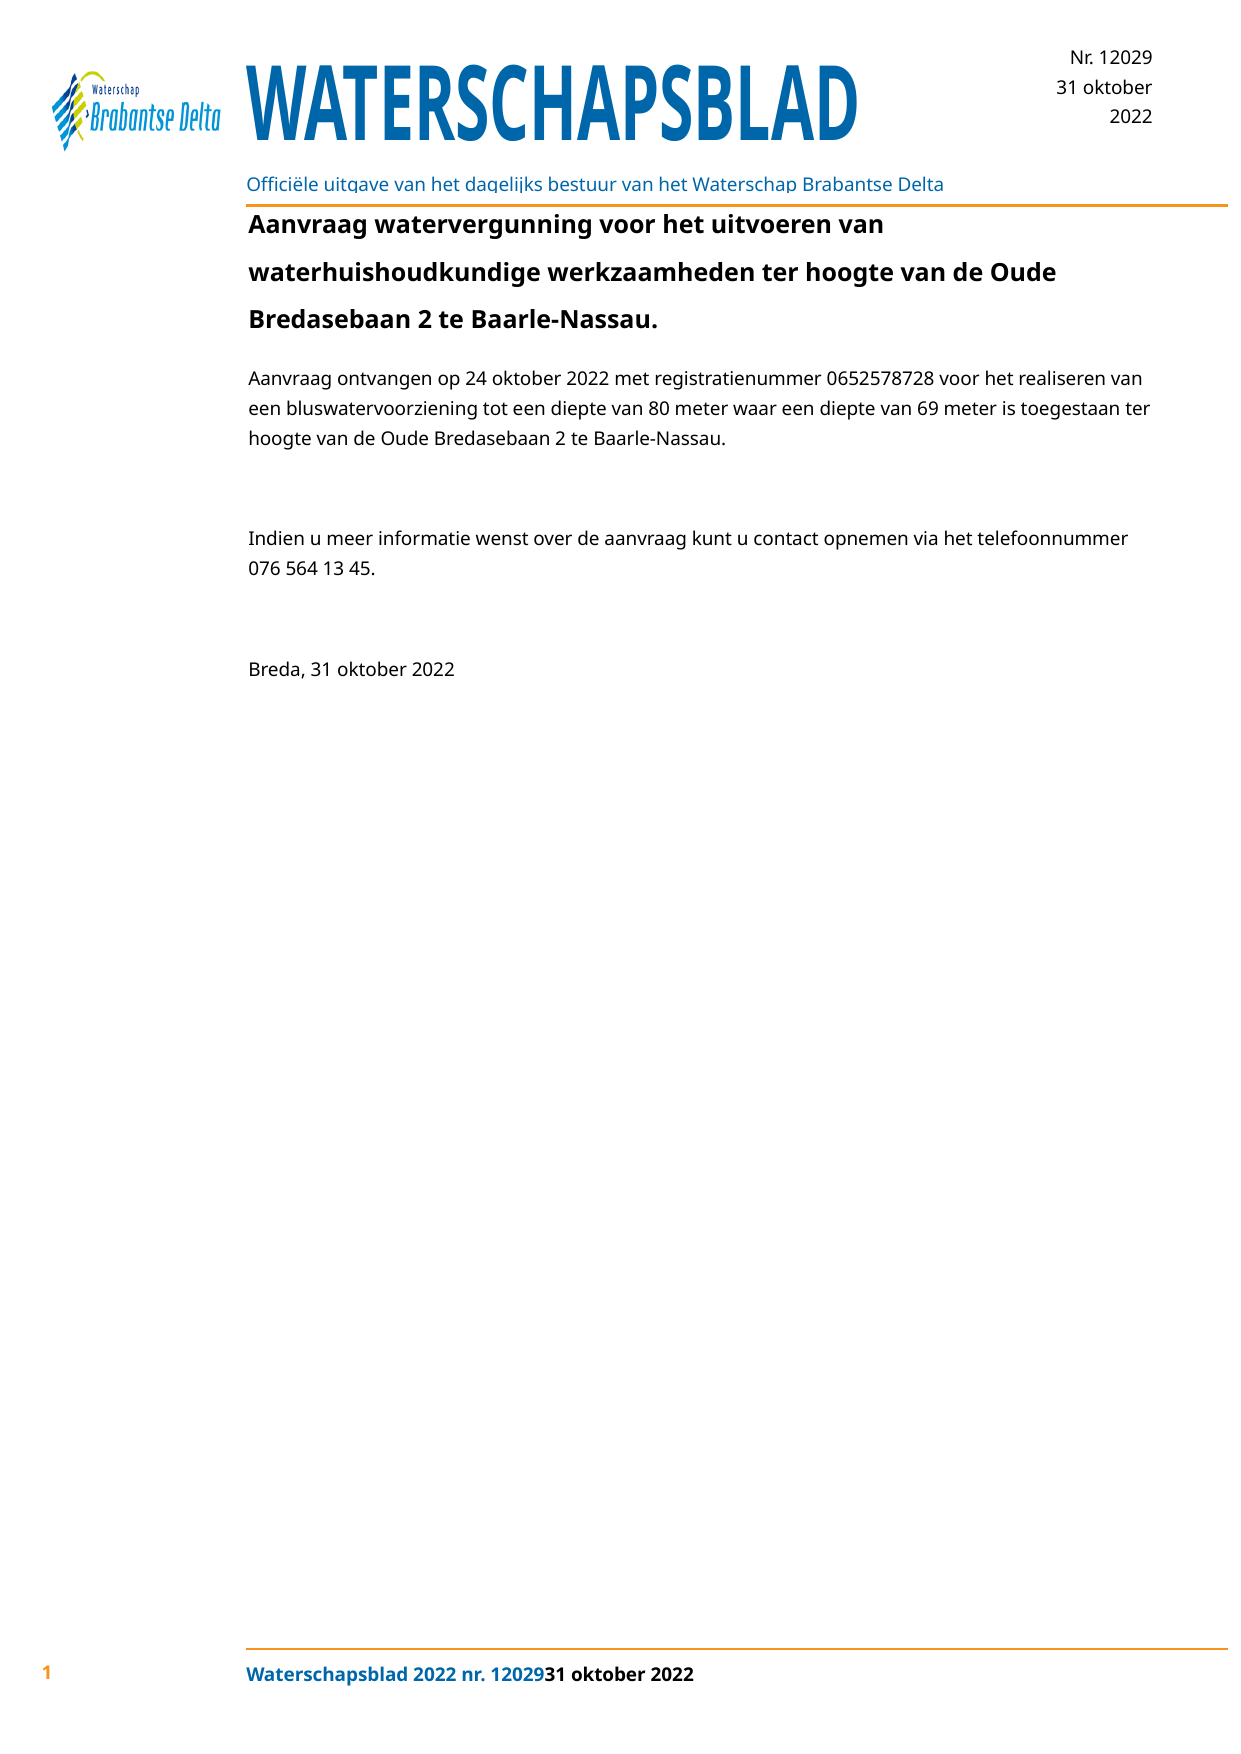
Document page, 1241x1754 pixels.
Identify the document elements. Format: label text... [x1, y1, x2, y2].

text Indien u meer informatie wenst over de aanvraag kunt u contact opnemen via het telefoonnummer 076 564 13 45. [248, 526, 1152, 581]
picture [41, 47, 231, 172]
text Breda, 31 oktober 2022 [248, 656, 1152, 682]
text Aanvraag watervergunning voor het uitvoeren van waterhuishoudkundige werkzaamheden ter hoogte van de Oude Bredasebaan 2 te Baarle-Nassau. [248, 207, 1152, 336]
text Aanvraag ontvangen op 24 oktober 2022 met registratienummer 0652578728 voor het realiseren van een bluswatervoorziening tot een diepte van 80 meter waar een diepte van 69 meter is toegestaan ter hoogte van de Oude Bredasebaan 2 te Baarle-Nassau. [248, 366, 1152, 450]
